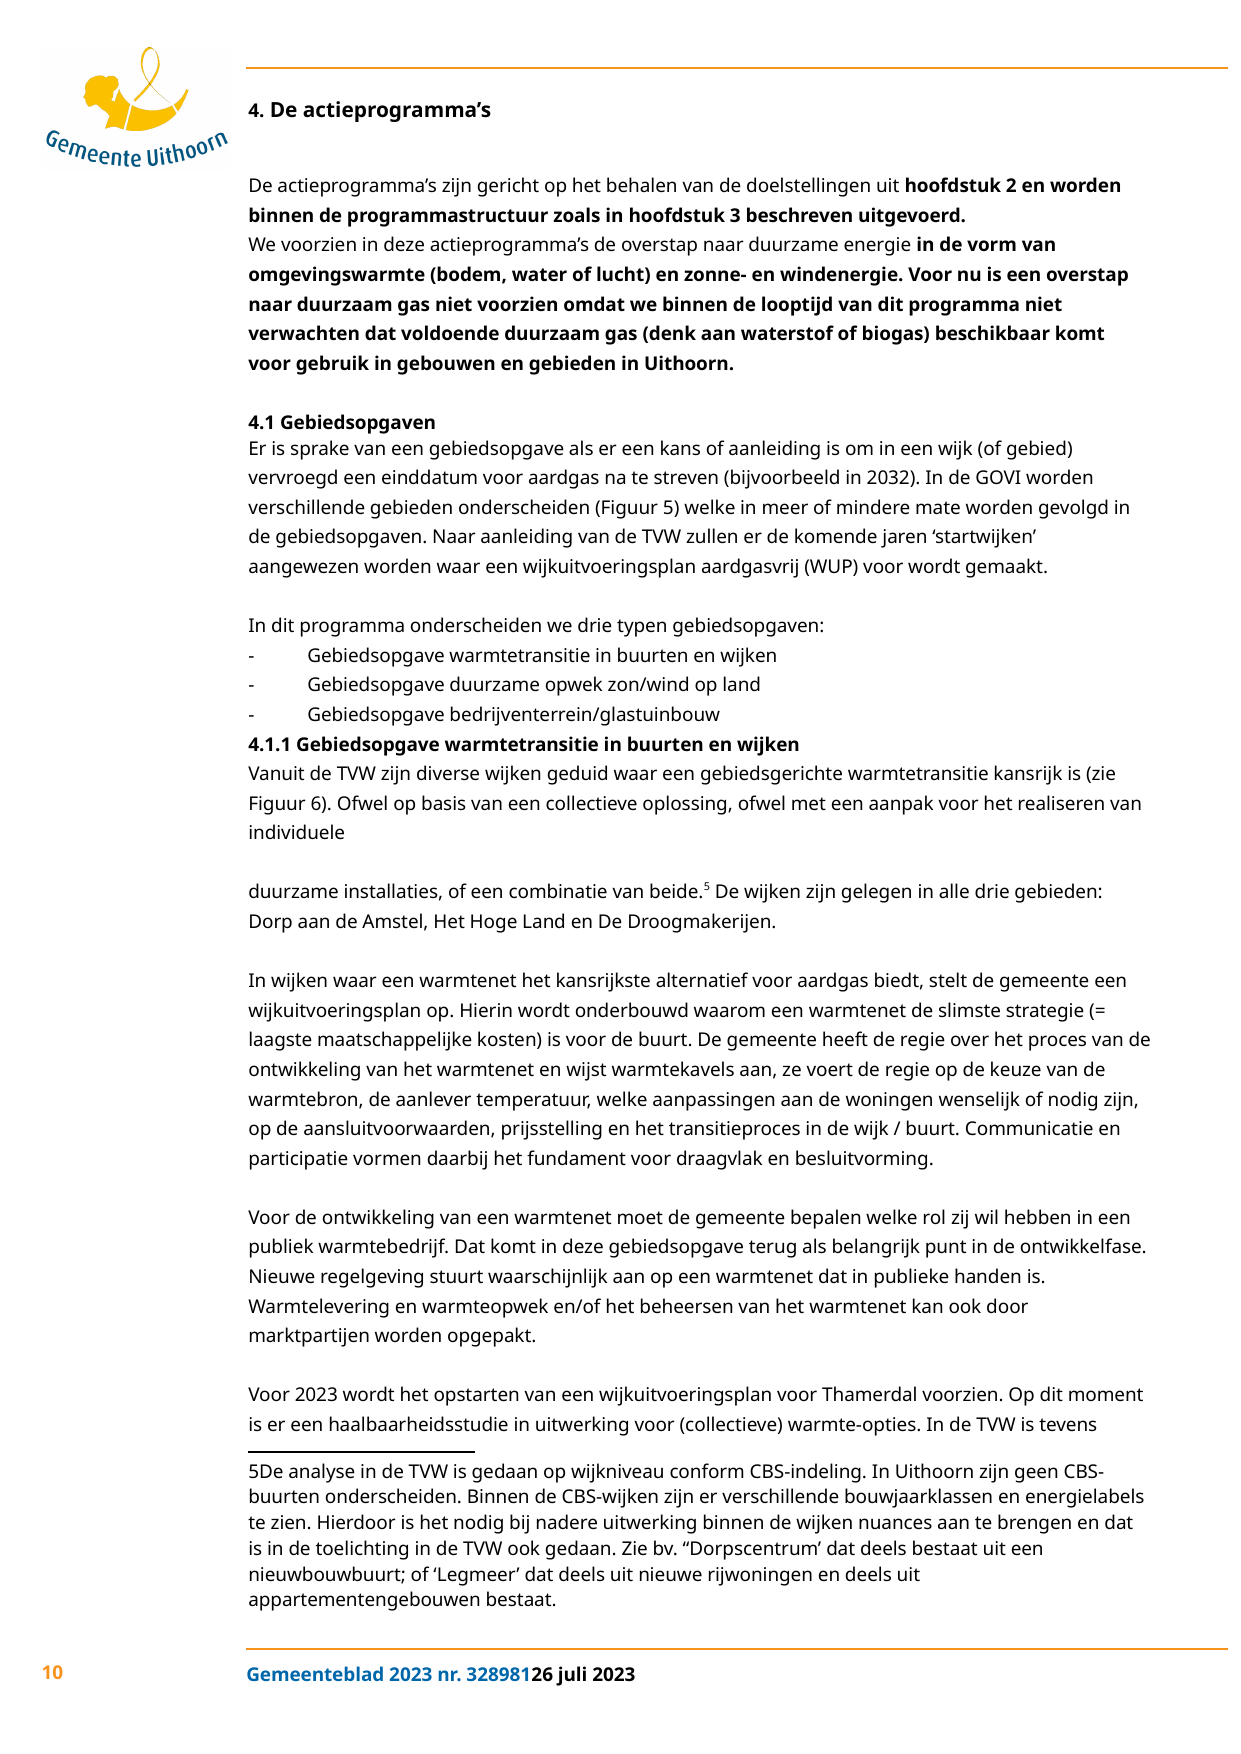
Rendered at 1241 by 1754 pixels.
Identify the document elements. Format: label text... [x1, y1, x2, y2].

picture [41, 47, 231, 172]
list Gebiedsopgave duurzame opwek zon/wind op land [248, 672, 1152, 697]
list Gebiedsopgave warmtetransitie in buurten en wijken [248, 642, 1152, 668]
text In dit programma onderscheiden we drie typen gebiedsopgaven: [248, 612, 1152, 638]
text Er is sprake van een gebiedsopgave als er een kans of aanleiding is om in een wijk (of gebied) vervroegd een einddatum voor aardgas na te streven (bijvoorbeeld in 2032). In de GOVI worden verschillende gebieden onderscheiden (Figuur 5) welke in meer of mindere mate worden gevolgd in de gebiedsopgaven. Naar aanleiding van de TVW zullen er de komende jaren ‘startwijken’ aangewezen worden waar een wijkuitvoeringsplan aardgasvrij (WUP) voor wordt gemaakt. [248, 435, 1152, 579]
text Vanuit de TVW zijn diverse wijken geduid waar een gebiedsgerichte warmtetransitie kansrijk is (zie Figuur 6). Ofwel op basis van een collectieve oplossing, ofwel met een aanpak voor het realiseren van individuele [248, 760, 1152, 845]
text De analyse in de TVW is gedaan op wijkniveau conform CBS-indeling. In Uithoorn zijn geen CBS-buurten onderscheiden. Binnen de CBS-wijken zijn er verschillende bouwjaarklassen en energielabels te zien. Hierdoor is het nodig bij nadere uitwerking binnen de wijken nuances aan te brengen en dat is in de toelichting in de TVW ook gedaan. Zie bv. “Dorpscentrum’ dat deels bestaat uit een nieuwbouwbuurt; of ‘Legmeer’ dat deels uit nieuwe rijwoningen en deels uit appartementengebouwen bestaat. [248, 1458, 1152, 1612]
text 4. De actieprogramma’s [248, 95, 1152, 123]
text We voorzien in deze actieprogramma’s de overstap naar duurzame energie in de vorm van omgevingswarmte (bodem, water of lucht) en zonne- en windenergie. Voor nu is een overstap naar duurzaam gas niet voorzien omdat we binnen de looptijd van dit programma niet verwachten dat voldoende duurzaam gas (denk aan waterstof of biogas) beschikbaar komt voor gebruik in gebouwen en gebieden in Uithoorn. [248, 232, 1152, 376]
list Gebiedsopgave bedrijventerrein/glastuinbouw [248, 701, 1152, 727]
text In wijken waar een warmtenet het kansrijkste alternatief voor aardgas biedt, stelt de gemeente een wijkuitvoeringsplan op. Hierin wordt onderbouwd waarom een warmtenet de slimste strategie (= laagste maatschappelijke kosten) is voor de buurt. De gemeente heeft de regie over het proces van de ontwikkeling van het warmtenet en wijst warmtekavels aan, ze voert de regie op de keuze van de warmtebron, de aanlever temperatuur, welke aanpassingen aan de woningen wenselijk of nodig zijn, op de aansluitvoorwaarden, prijsstelling en het transitieproces in de wijk / buurt. Communicatie en participatie vormen daarbij het fundament voor draagvlak en besluitvorming. [248, 967, 1152, 1171]
text duurzame installaties, of een combinatie van beide. De wijken zijn gelegen in alle drie gebieden: Dorp aan de Amstel, Het Hoge Land en De Droogmakerijen. [248, 879, 1152, 934]
text De actieprogramma’s zijn gericht op het behalen van de doelstellingen uit hoofdstuk 2 en worden binnen de programmastructuur zoals in hoofdstuk 3 beschreven uitgevoerd. [248, 172, 1152, 228]
text 4.1.1 Gebiedsopgave warmtetransitie in buurten en wijken [248, 731, 1152, 756]
text 4.1 Gebiedsopgaven [248, 409, 1152, 435]
text Voor de ontwikkeling van een warmtenet moet de gemeente bepalen welke rol zij wil hebben in een publiek warmtebedrijf. Dat komt in deze gebiedsopgave terug als belangrijk punt in de ontwikkelfase. Nieuwe regelgeving stuurt waarschijnlijk aan op een warmtenet dat in publieke handen is. Warmtelevering en warmteopwek en/of het beheersen van het warmtenet kan ook door marktpartijen worden opgepakt. [248, 1204, 1152, 1348]
text Voor 2023 wordt het opstarten van een wijkuitvoeringsplan voor Thamerdal voorzien. Op dit moment is er een haalbaarheidsstudie in uitwerking voor (collectieve) warmte-opties. In de TVW is tevens [248, 1382, 1152, 1437]
